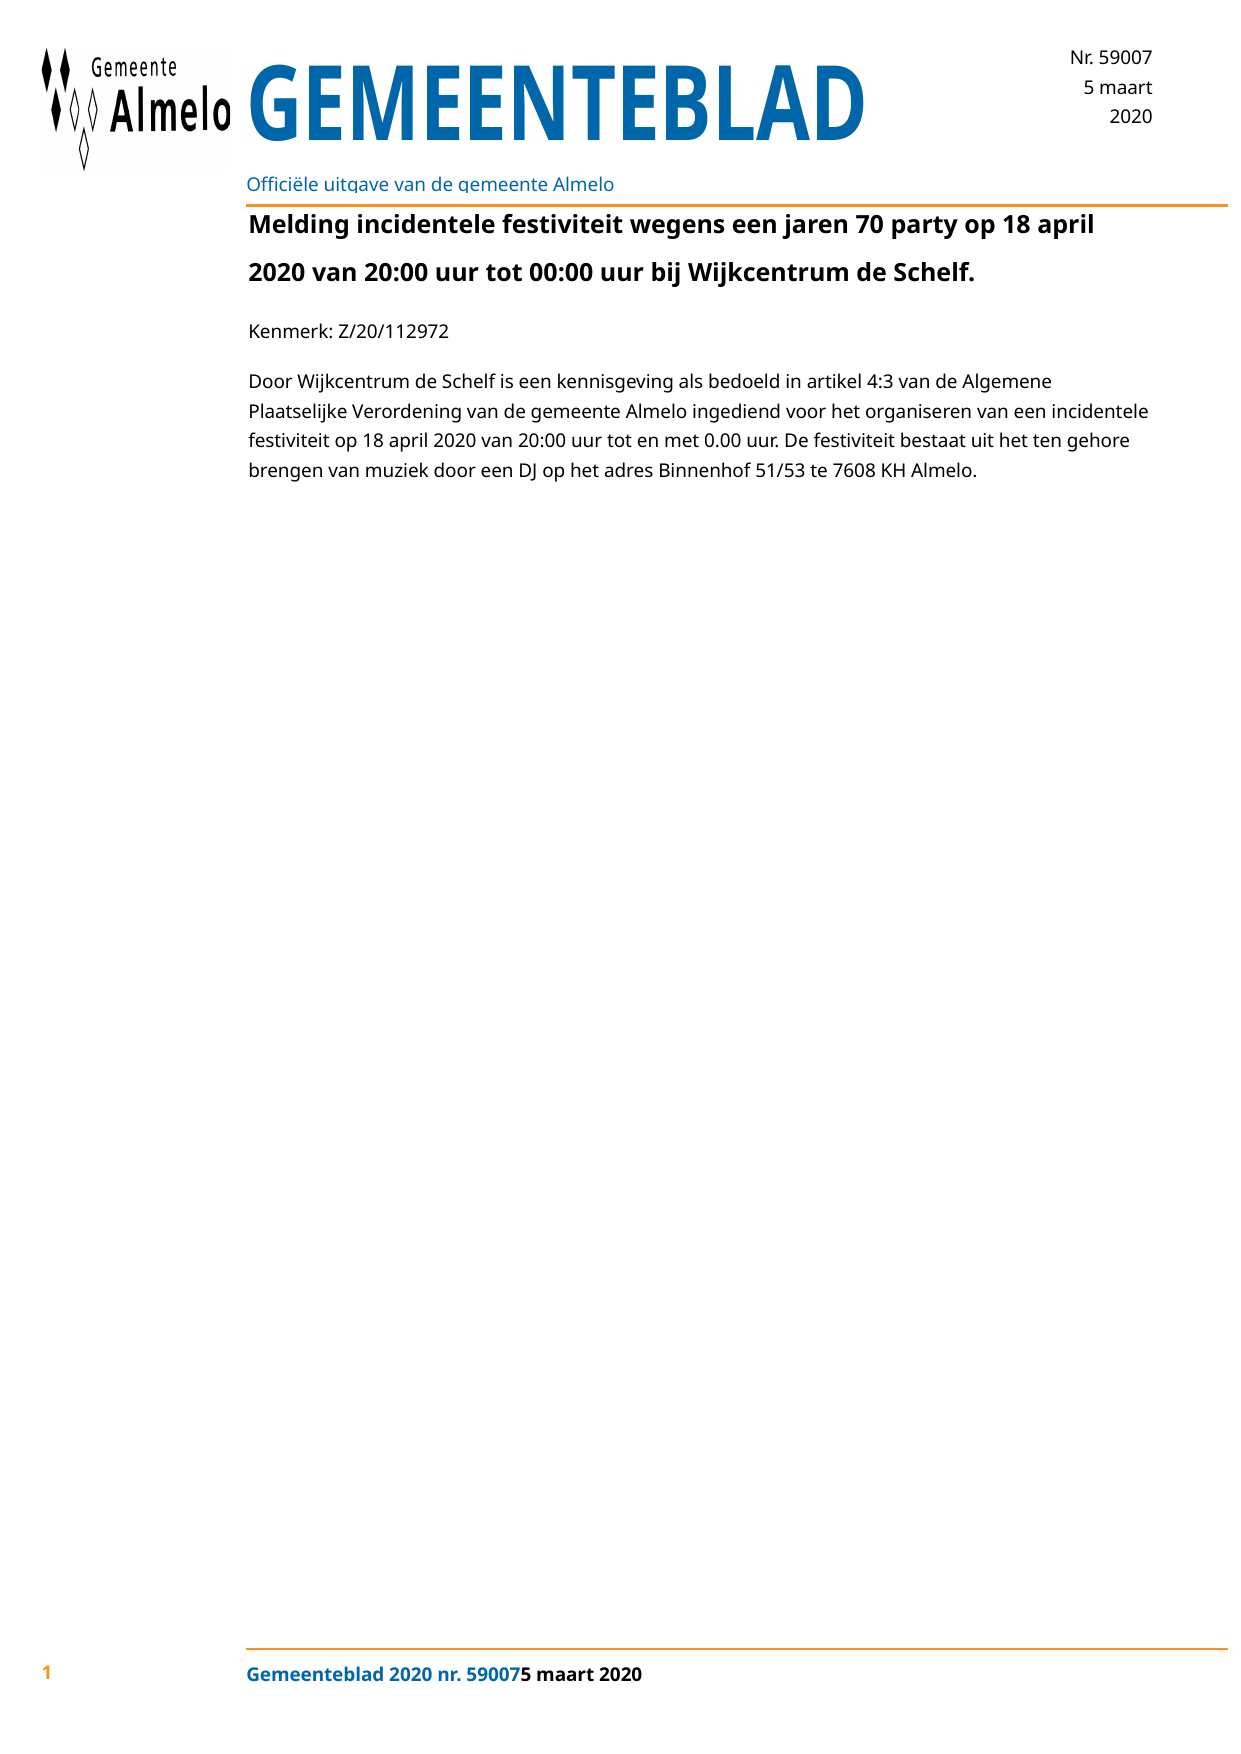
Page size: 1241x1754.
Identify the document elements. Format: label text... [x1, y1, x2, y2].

text Door Wijkcentrum de Schelf is een kennisgeving als bedoeld in artikel 4:3 van de Algemene Plaatselijke Verordening van de gemeente Almelo ingediend voor het organiseren van een incidentele festiviteit op 18 april 2020 van 20:00 uur tot en met 0.00 uur. De festiviteit bestaat uit het ten gehore brengen van muziek door een DJ op het adres Binnenhof 51/53 te 7608 KH Almelo. [248, 368, 1152, 483]
text Melding incidentele festiviteit wegens een jaren 70 party op 18 april 2020 van 20:00 uur tot 00:00 uur bij Wijkcentrum de Schelf. [248, 207, 1152, 288]
text Kenmerk: Z/20/112972 [248, 318, 1152, 344]
picture [41, 47, 231, 172]
